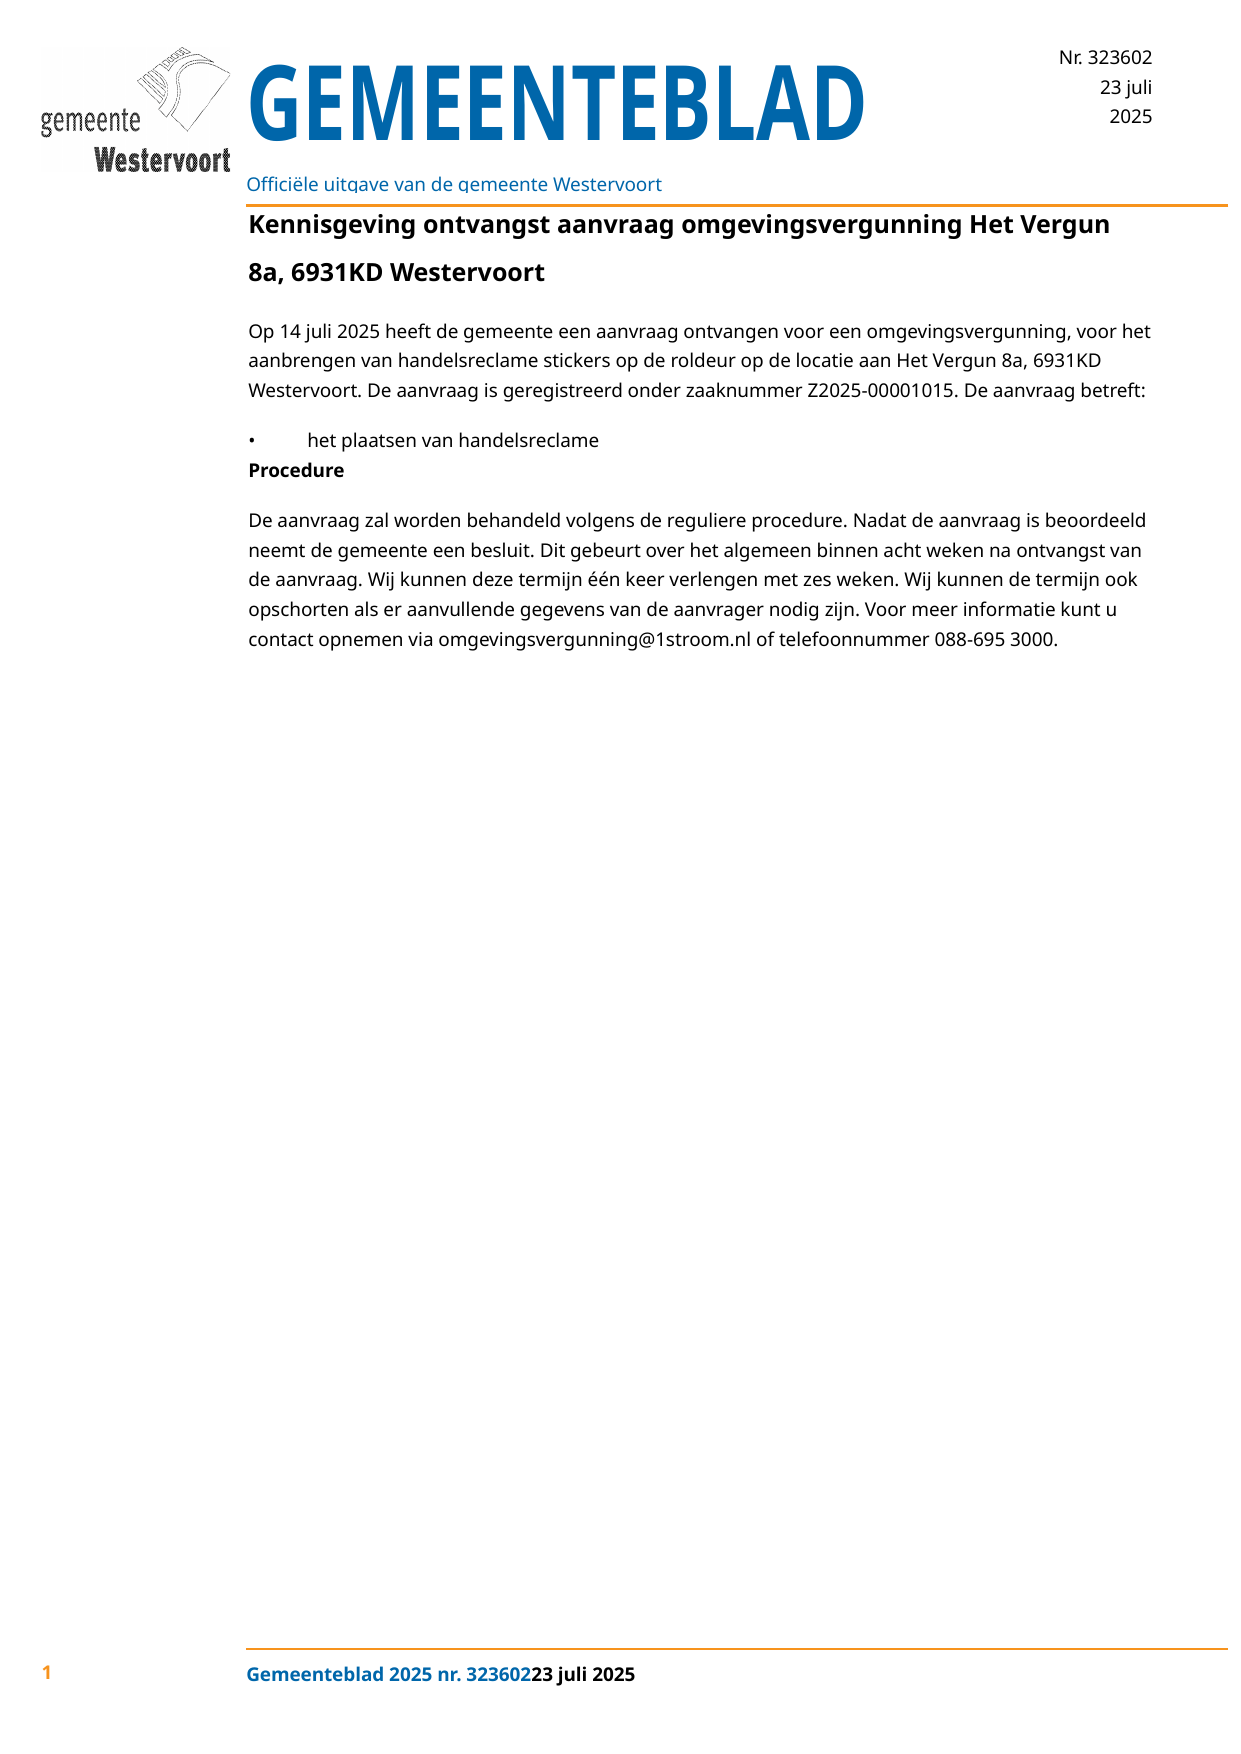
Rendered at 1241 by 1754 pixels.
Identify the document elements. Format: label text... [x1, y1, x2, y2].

text Procedure [248, 457, 1152, 483]
list het plaatsen van handelsreclame [248, 427, 1152, 453]
text Kennisgeving ontvangst aanvraag omgevingsvergunning Het Vergun 8a, 6931KD Westervoort [248, 207, 1152, 288]
picture [41, 47, 231, 172]
text De aanvraag zal worden behandeld volgens de reguliere procedure. Nadat de aanvraag is beoordeeld neemt de gemeente een besluit. Dit gebeurt over het algemeen binnen acht weken na ontvangst van de aanvraag. Wij kunnen deze termijn één keer verlengen met zes weken. Wij kunnen de termijn ook opschorten als er aanvullende gegevens van de aanvrager nodig zijn. Voor meer informatie kunt u contact opnemen via omgevingsvergunning@1stroom.nl of telefoonnummer 088-695 3000. [248, 507, 1152, 652]
text Op 14 juli 2025 heeft de gemeente een aanvraag ontvangen voor een omgevingsvergunning, voor het aanbrengen van handelsreclame stickers op de roldeur op de locatie aan Het Vergun 8a, 6931KD Westervoort. De aanvraag is geregistreerd onder zaaknummer Z2025-00001015. De aanvraag betreft: [248, 318, 1152, 403]
